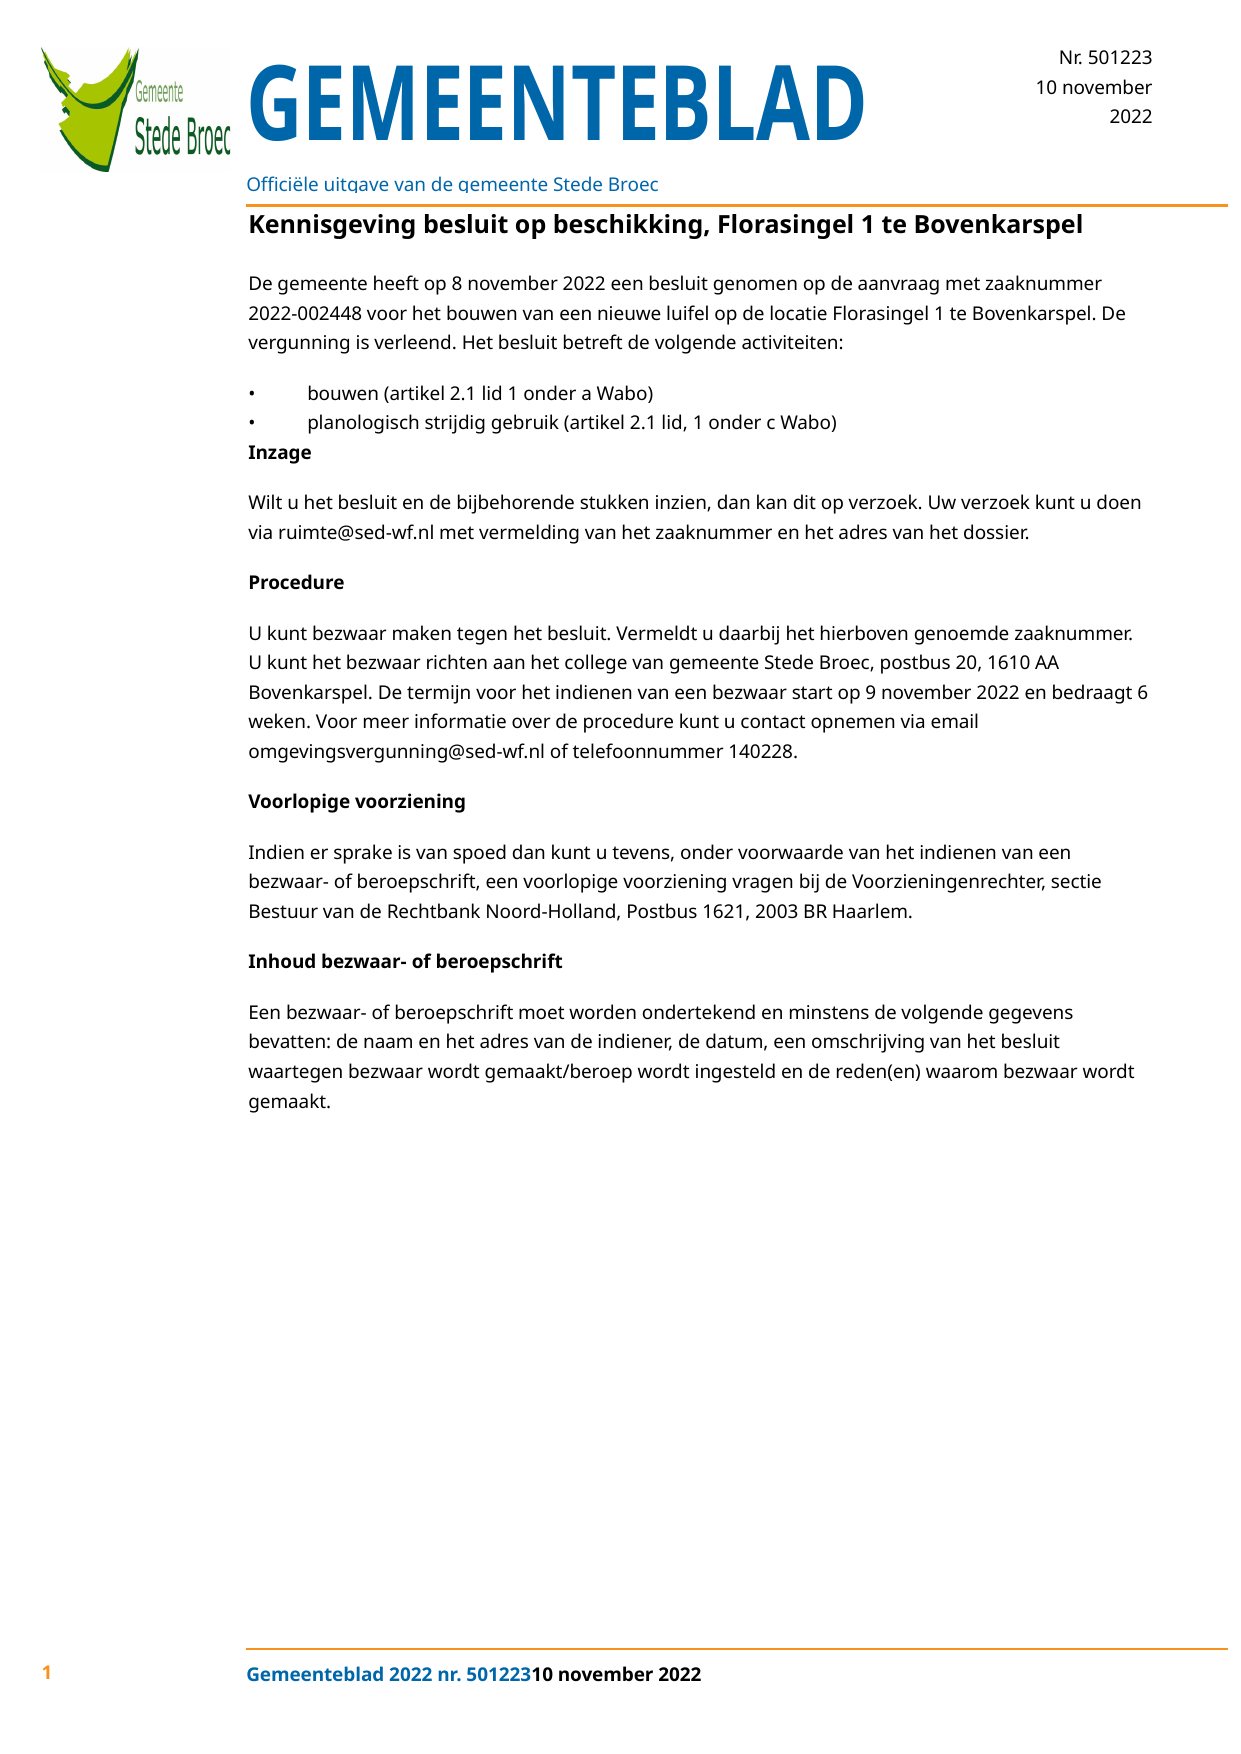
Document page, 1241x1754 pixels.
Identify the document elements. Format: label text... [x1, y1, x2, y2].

text Een bezwaar- of beroepschrift moet worden ondertekend en minstens de volgende gegevens bevatten: de naam en het adres van de indiener, de datum, een omschrijving van het besluit waartegen bezwaar wordt gemaakt/beroep wordt ingesteld en de reden(en) waarom bezwaar wordt gemaakt. [248, 999, 1152, 1113]
text Voorlopige voorziening [248, 789, 1152, 814]
text Wilt u het besluit en de bijbehorende stukken inzien, dan kan dit op verzoek. Uw verzoek kunt u doen via ruimte@sed-wf.nl met vermelding van het zaaknummer en het adres van het dossier. [248, 489, 1152, 545]
picture [41, 47, 231, 172]
list planologisch strijdig gebruik (artikel 2.1 lid, 1 onder c Wabo) [248, 409, 1152, 435]
text De gemeente heeft op 8 november 2022 een besluit genomen op de aanvraag met zaaknummer 2022-002448 voor het bouwen van een nieuwe luifel op de locatie Florasingel 1 te Bovenkarspel. De vergunning is verleend. Het besluit betreft de volgende activiteiten: [248, 270, 1152, 355]
text Inhoud bezwaar- of beroepschrift [248, 949, 1152, 974]
text U kunt bezwaar maken tegen het besluit. Vermeldt u daarbij het hierboven genoemde zaaknummer. U kunt het bezwaar richten aan het college van gemeente Stede Broec, postbus 20, 1610 AA Bovenkarspel. De termijn voor het indienen van een bezwaar start op 9 november 2022 en bedraagt 6 weken. Voor meer informatie over de procedure kunt u contact opnemen via email omgevingsvergunning@sed-wf.nl of telefoonnummer 140228. [248, 620, 1152, 764]
text Inzage [248, 439, 1152, 465]
text Indien er sprake is van spoed dan kunt u tevens, onder voorwaarde van het indienen van een bezwaar- of beroepschrift, een voorlopige voorziening vragen bij de Voorzieningenrechter, sectie Bestuur van de Rechtbank Noord-Holland, Postbus 1621, 2003 BR Haarlem. [248, 839, 1152, 924]
text Kennisgeving besluit op beschikking, Florasingel 1 te Bovenkarspel [248, 207, 1152, 241]
list bouwen (artikel 2.1 lid 1 onder a Wabo) [248, 380, 1152, 406]
text Procedure [248, 569, 1152, 595]
